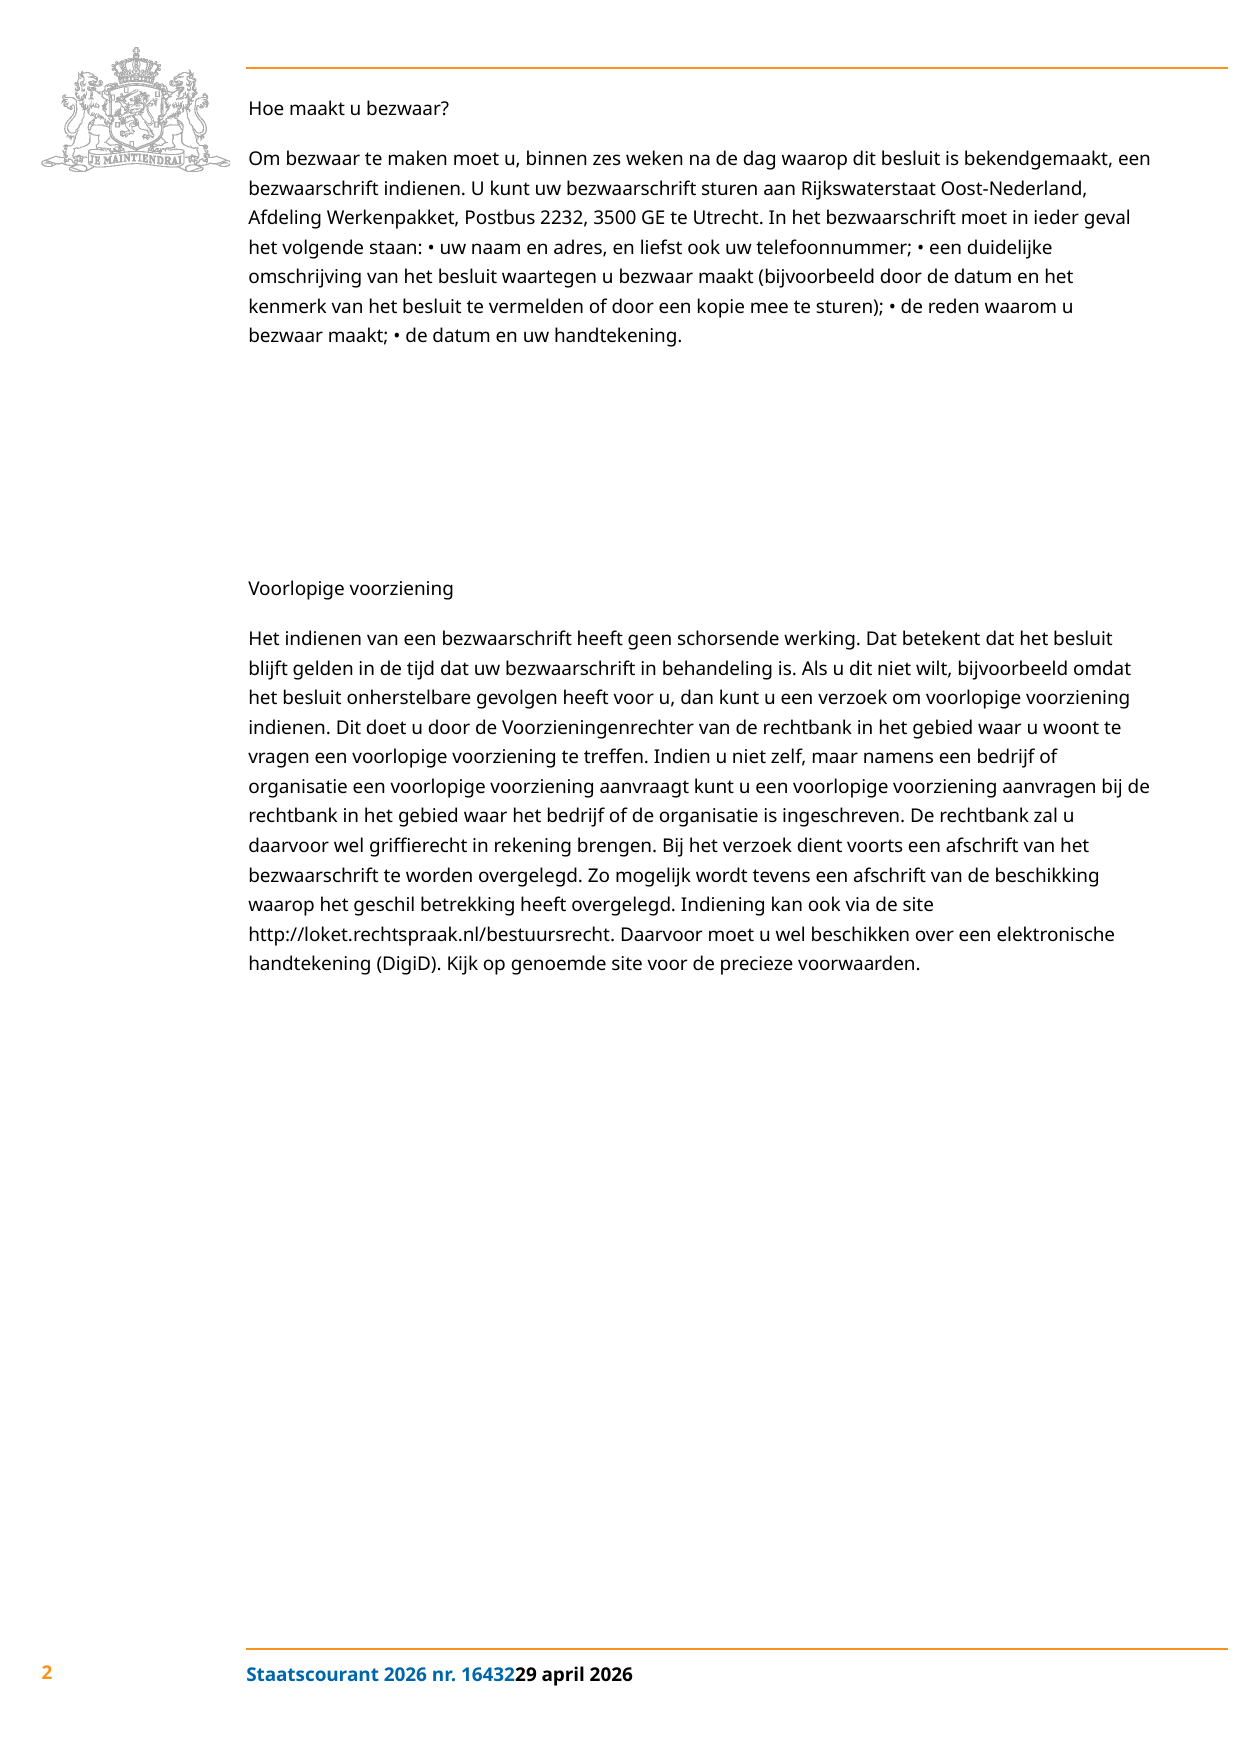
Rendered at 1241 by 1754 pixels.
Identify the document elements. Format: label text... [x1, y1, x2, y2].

text Het indienen van een bezwaarschrift heeft geen schorsende werking. Dat betekent dat het besluit blijft gelden in de tijd dat uw bezwaarschrift in behandeling is. Als u dit niet wilt, bijvoorbeeld omdat het besluit onherstelbare gevolgen heeft voor u, dan kunt u een verzoek om voorlopige voorziening indienen. Dit doet u door de Voorzieningenrechter van de rechtbank in het gebied waar u woont te vragen een voorlopige voorziening te treffen. Indien u niet zelf, maar namens een bedrijf of organisatie een voorlopige voorziening aanvraagt kunt u een voorlopige voorziening aanvragen bij de rechtbank in het gebied waar het bedrijf of de organisatie is ingeschreven. De rechtbank zal u daarvoor wel griffierecht in rekening brengen. Bij het verzoek dient voorts een afschrift van het bezwaarschrift te worden overgelegd. Zo mogelijk wordt tevens een afschrift van de beschikking waarop het geschil betrekking heeft overgelegd. Indiening kan ook via de site http://loket.rechtspraak.nl/bestuursrecht. Daarvoor moet u wel beschikken over een elektronische handtekening (DigiD). Kijk op genoemde site voor de precieze voorwaarden. [248, 625, 1152, 976]
text Om bezwaar te maken moet u, binnen zes weken na de dag waarop dit besluit is bekendgemaakt, een bezwaarschrift indienen. U kunt uw bezwaarschrift sturen aan Rijkswaterstaat Oost-Nederland, Afdeling Werkenpakket, Postbus 2232, 3500 GE te Utrecht. In het bezwaarschrift moet in ieder geval het volgende staan: • uw naam en adres, en liefst ook uw telefoonnummer; • een duidelijke omschrijving van het besluit waartegen u bezwaar maakt (bijvoorbeeld door de datum en het kenmerk van het besluit te vermelden of door een kopie mee te sturen); • de reden waarom u bezwaar maakt; • de datum en uw handtekening. [248, 145, 1152, 348]
text Hoe maakt u bezwaar? [248, 95, 1152, 121]
picture [41, 47, 231, 172]
text Voorlopige voorziening [248, 575, 1152, 601]
